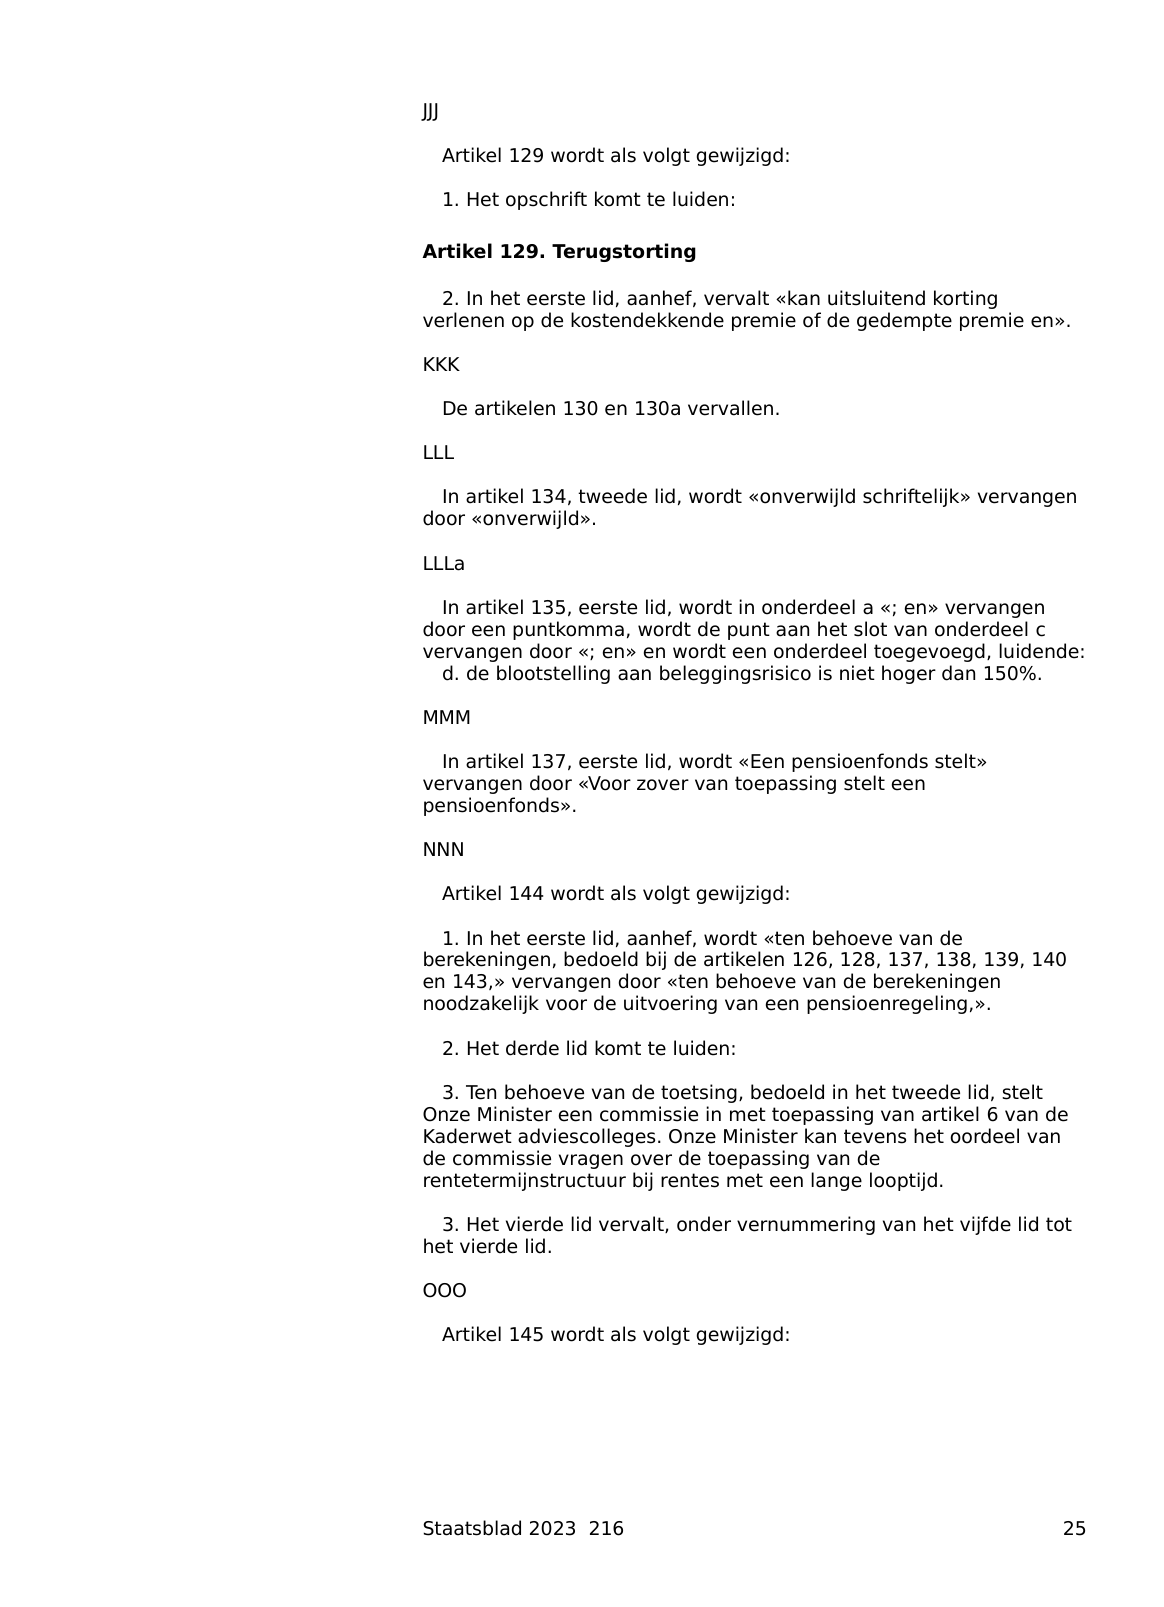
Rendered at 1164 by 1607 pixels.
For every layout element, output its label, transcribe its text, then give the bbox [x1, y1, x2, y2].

text 1. Het opschrift komt te luiden: [422, 189, 1087, 211]
text 2. Het derde lid komt te luiden: [422, 1037, 1087, 1059]
text LLLa [422, 552, 1087, 574]
text OOO [422, 1280, 1087, 1302]
text De artikelen 130 en 130a vervallen. [422, 398, 1087, 420]
text 1. In het eerste lid, aanhef, wordt «ten behoeve van de berekeningen, bedoeld bij de artikelen 126, 128, 137, 138, 139, 140 en 143,» vervangen door «ten behoeve van de berekeningen noodzakelijk voor de uitvoering van een pensioenregeling,». [422, 927, 1087, 1015]
text 2. In het eerste lid, aanhef, vervalt «kan uitsluitend korting verlenen op de kostendekkende premie of de gedempte premie en». [422, 288, 1087, 332]
text 3. Ten behoeve van de toetsing, bedoeld in het tweede lid, stelt Onze Minister een commissie in met toepassing van artikel 6 van de Kaderwet adviescolleges. Onze Minister kan tevens het oordeel van de commissie vragen over de toepassing van de rentetermijnstructuur bij rentes met een lange looptijd. [422, 1082, 1087, 1192]
text Artikel 145 wordt als volgt gewijzigd: [422, 1324, 1087, 1346]
text KKK [422, 354, 1087, 376]
text Artikel 144 wordt als volgt gewijzigd: [422, 883, 1087, 905]
text NNN [422, 839, 1087, 861]
text In artikel 135, eerste lid, wordt in onderdeel a «; en» vervangen door een puntkomma, wordt de punt aan het slot van onderdeel c vervangen door «; en» en wordt een onderdeel toegevoegd, luidende: [422, 597, 1087, 663]
subtitle Artikel 129. Terugstorting [422, 241, 1087, 263]
text In artikel 134, tweede lid, wordt «onverwijld schriftelijk» vervangen door «onverwijld». [422, 486, 1087, 530]
text d. de blootstelling aan beleggingsrisico is niet hoger dan 150%. [422, 663, 1087, 684]
text JJJ [422, 100, 1087, 122]
text In artikel 137, eerste lid, wordt «Een pensioenfonds stelt» vervangen door «Voor zover van toepassing stelt een pensioenfonds». [422, 751, 1087, 817]
text Artikel 129 wordt als volgt gewijzigd: [422, 144, 1087, 167]
text 3. Het vierde lid vervalt, onder vernummering van het vijfde lid tot het vierde lid. [422, 1214, 1087, 1258]
text MMM [422, 707, 1087, 729]
text LLL [422, 442, 1087, 464]
